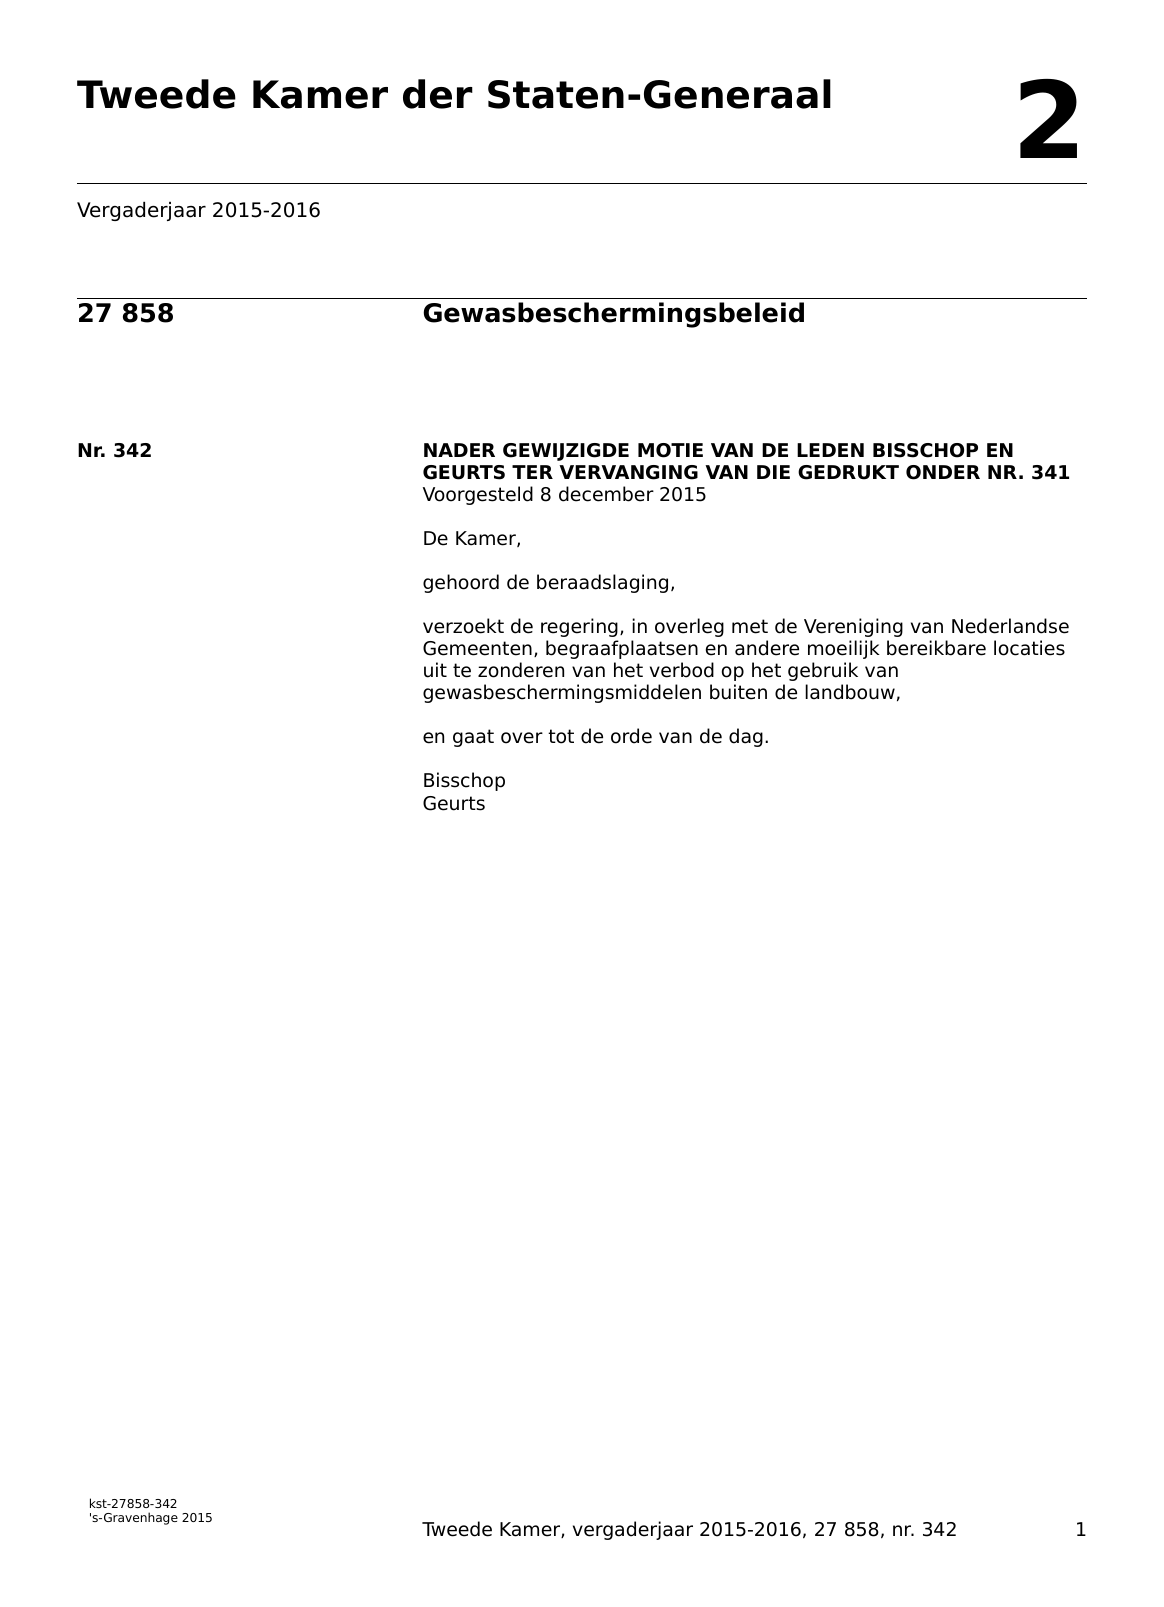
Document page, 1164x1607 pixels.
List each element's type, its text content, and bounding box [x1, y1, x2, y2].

text verzoekt de regering, in overleg met de Vereniging van Nederlandse Gemeenten, begraafplaatsen en andere moeilijk bereikbare locaties uit te zonderen van het verbod op het gebruik van gewasbeschermingsmiddelen buiten de landbouw, [422, 616, 1087, 704]
text en gaat over tot de orde van de dag. [422, 726, 1087, 748]
text De Kamer, [422, 528, 1087, 550]
text gehoord de beraadslaging, [422, 572, 1087, 594]
text Voorgesteld 8 december 2015 [422, 484, 1087, 506]
table_header 2 [886, 59, 1087, 183]
table_cell Vergaderjaar 2015-2016 [77, 184, 1087, 298]
subtitle Nr. 342 NADER GEWIJZIGDE MOTIE VAN DE LEDEN BISSCHOP EN GEURTS TER VERVANGING VAN DIE GEDRUKT ONDER NR. 341 [77, 440, 1087, 484]
text Geurts [422, 792, 1087, 814]
text kst-27858-342 [88, 1497, 323, 1511]
text Bisschop [422, 770, 1087, 792]
subtitle 27 858 Gewasbeschermingsbeleid [77, 299, 1087, 329]
text 's-Gravenhage 2015 [88, 1511, 323, 1525]
table_header Tweede Kamer der Staten-Generaal [77, 59, 886, 183]
